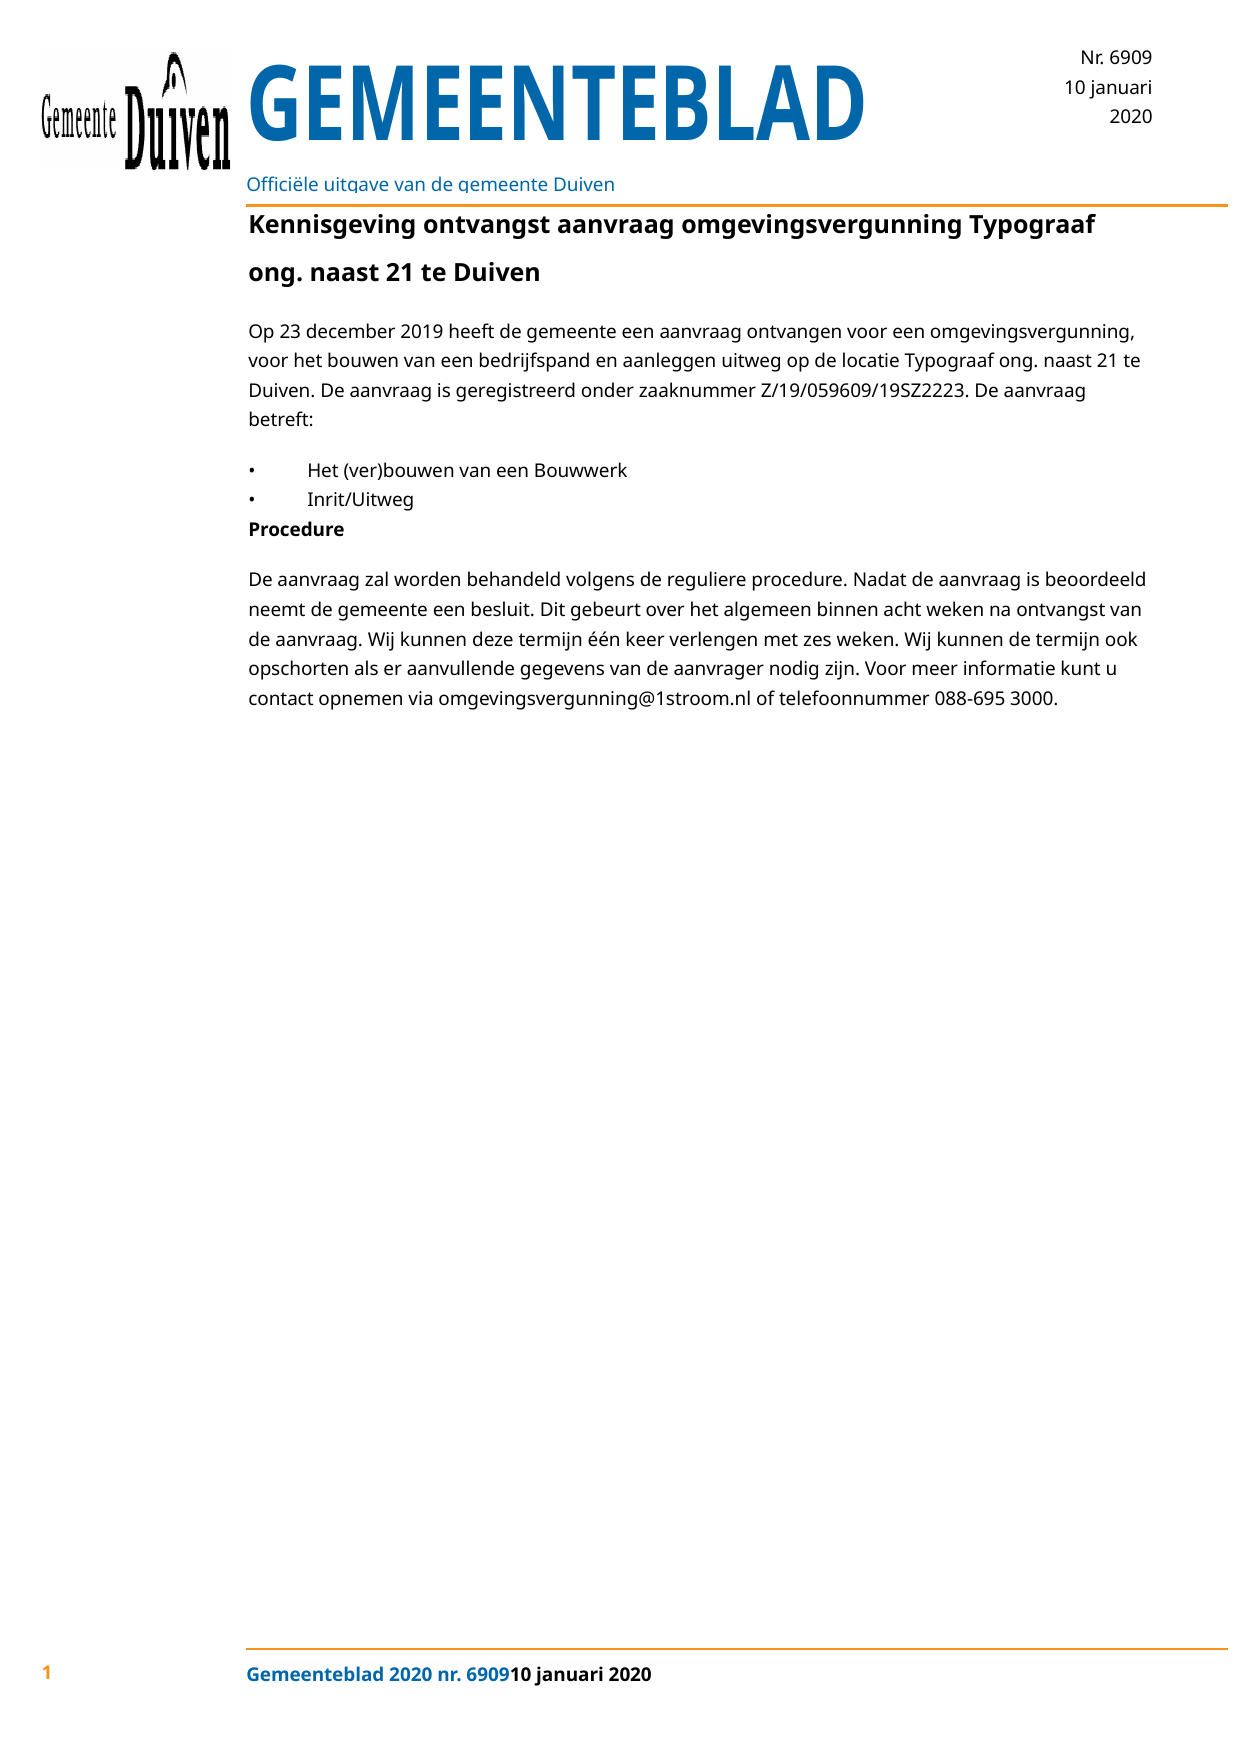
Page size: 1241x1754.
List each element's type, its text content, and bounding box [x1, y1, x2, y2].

text De aanvraag zal worden behandeld volgens de reguliere procedure. Nadat de aanvraag is beoordeeld neemt de gemeente een besluit. Dit gebeurt over het algemeen binnen acht weken na ontvangst van de aanvraag. Wij kunnen deze termijn één keer verlengen met zes weken. Wij kunnen de termijn ook opschorten als er aanvullende gegevens van de aanvrager nodig zijn. Voor meer informatie kunt u contact opnemen via omgevingsvergunning@1stroom.nl of telefoonnummer 088-695 3000. [248, 567, 1152, 711]
picture [41, 47, 231, 172]
text Op 23 december 2019 heeft de gemeente een aanvraag ontvangen voor een omgevingsvergunning, voor het bouwen van een bedrijfspand en aanleggen uitweg op de locatie Typograaf ong. naast 21 te Duiven. De aanvraag is geregistreerd onder zaaknummer Z/19/059609/19SZ2223. De aanvraag betreft: [248, 318, 1152, 432]
text Procedure [248, 516, 1152, 542]
list Het (ver)bouwen van een Bouwwerk [248, 457, 1152, 483]
list Inrit/Uitweg [248, 487, 1152, 512]
text Kennisgeving ontvangst aanvraag omgevingsvergunning Typograaf ong. naast 21 te Duiven [248, 207, 1152, 288]
